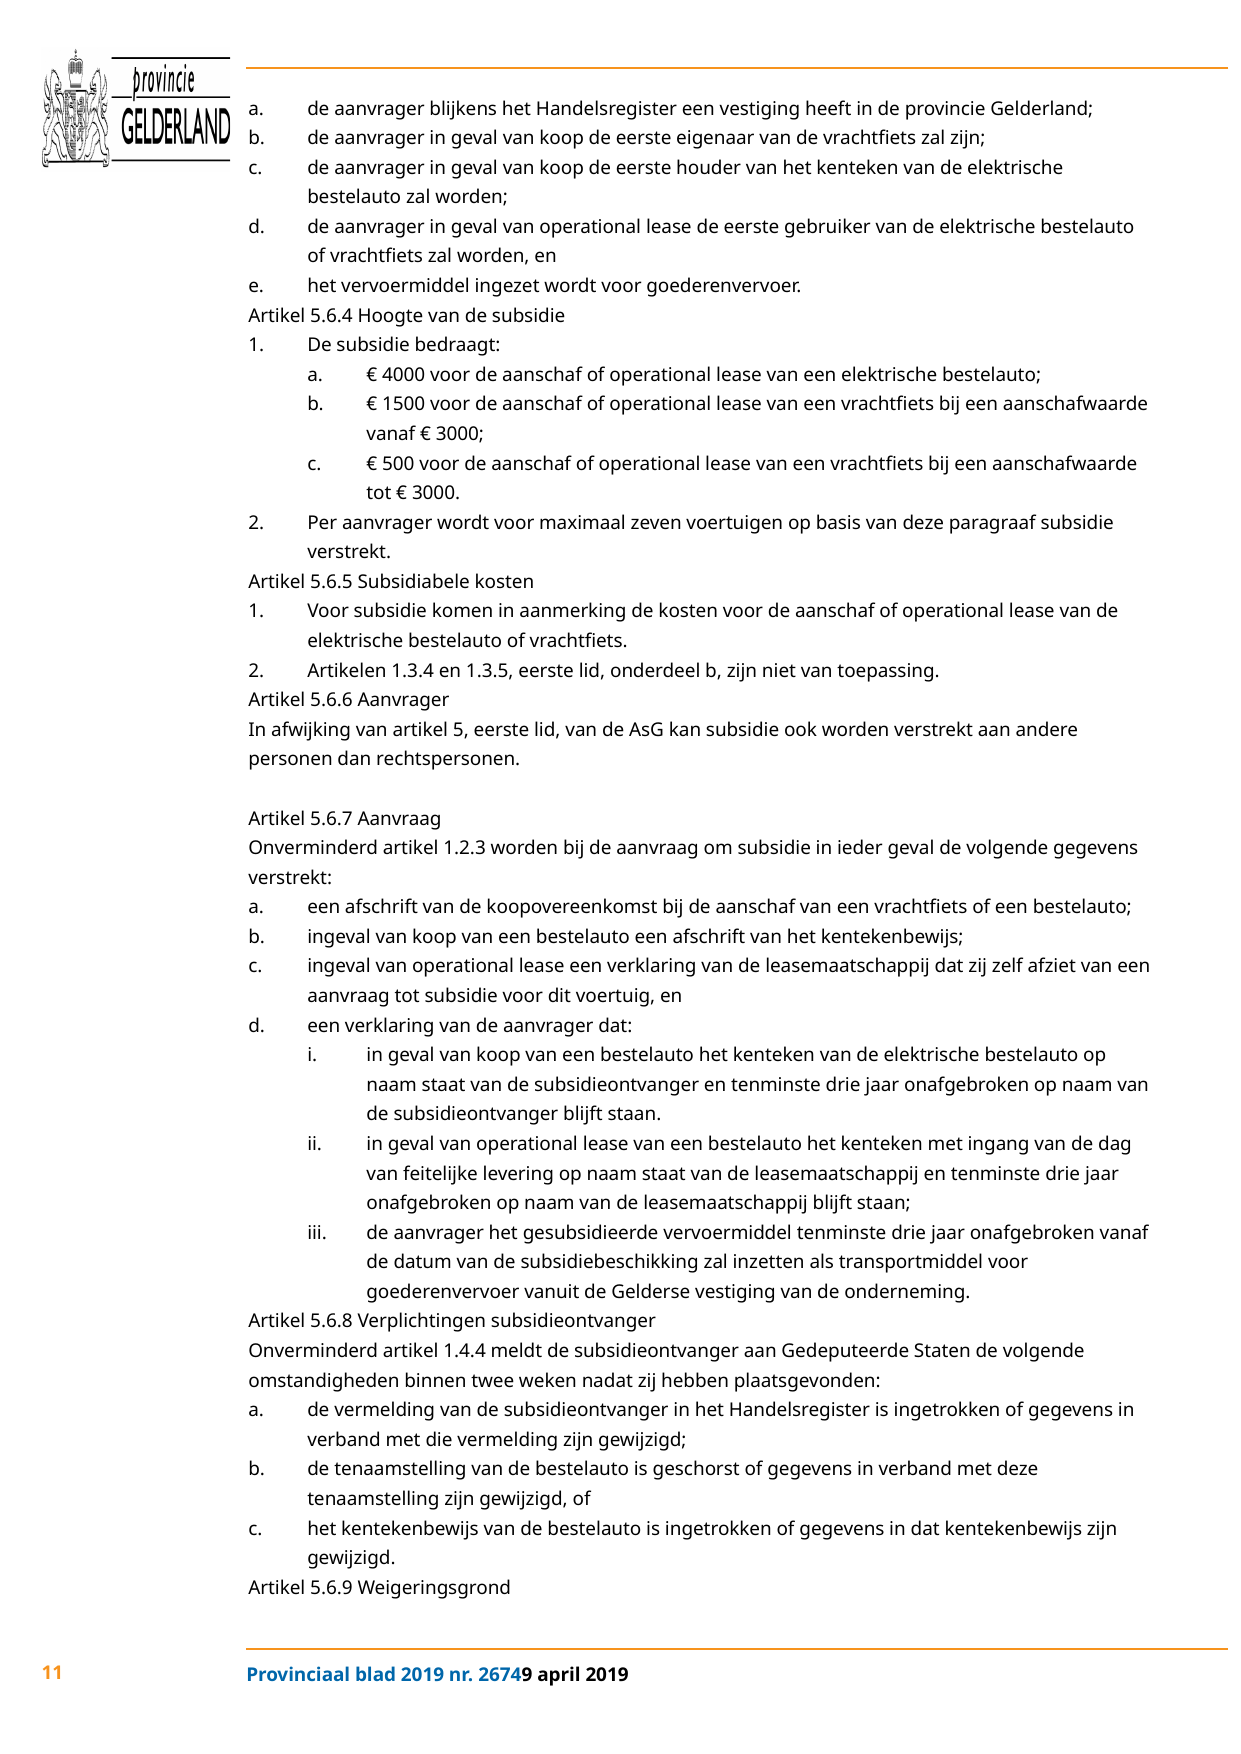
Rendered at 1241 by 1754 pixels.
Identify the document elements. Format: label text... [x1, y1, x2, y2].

list de aanvrager het gesubsidieerde vervoermiddel tenminste drie jaar onafgebroken vanaf de datum van de subsidiebeschikking zal inzetten als transportmiddel voor goederenvervoer vanuit de Gelderse vestiging van de onderneming. [307, 1219, 1152, 1304]
list Artikelen 1.3.4 en 1.3.5, eerste lid, onderdeel b, zijn niet van toepassing. [248, 657, 1152, 683]
list € 4000 voor de aanschaf of operational lease van een elektrische bestelauto; [307, 361, 1152, 387]
list het kentekenbewijs van de bestelauto is ingetrokken of gegevens in dat kentekenbewijs zijn gewijzigd. [248, 1515, 1152, 1570]
list Per aanvrager wordt voor maximaal zeven voertuigen op basis van deze paragraaf subsidie verstrekt. [248, 509, 1152, 564]
list € 1500 voor de aanschaf of operational lease van een vrachtfiets bij een aanschafwaarde vanaf € 3000; [307, 391, 1152, 446]
list een verklaring van de aanvrager dat: [248, 1012, 1152, 1038]
list in geval van koop van een bestelauto het kenteken van de elektrische bestelauto op naam staat van de subsidieontvanger en tenminste drie jaar onafgebroken op naam van de subsidieontvanger blijft staan. [307, 1041, 1152, 1126]
list de aanvrager blijkens het Handelsregister een vestiging heeft in de provincie Gelderland; [248, 95, 1152, 121]
list de aanvrager in geval van koop de eerste eigenaar van de vrachtfiets zal zijn; [248, 124, 1152, 150]
list het vervoermiddel ingezet wordt voor goederenvervoer. [248, 272, 1152, 298]
list ingeval van operational lease een verklaring van de leasemaatschappij dat zij zelf afziet van een aanvraag tot subsidie voor dit voertuig, en [248, 953, 1152, 1008]
text In afwijking van artikel 5, eerste lid, van de AsG kan subsidie ook worden verstrekt aan andere personen dan rechtspersonen. [248, 716, 1152, 771]
list de aanvrager in geval van koop de eerste houder van het kenteken van de elektrische bestelauto zal worden; [248, 154, 1152, 209]
text Onverminderd artikel 1.4.4 meldt de subsidieontvanger aan Gedeputeerde Staten de volgende omstandigheden binnen twee weken nadat zij hebben plaatsgevonden: [248, 1337, 1152, 1393]
text Artikel 5.6.8 Verplichtingen subsidieontvanger [248, 1308, 1152, 1333]
text Artikel 5.6.4 Hoogte van de subsidie [248, 302, 1152, 328]
text Artikel 5.6.9 Weigeringsgrond [248, 1574, 1152, 1600]
list de aanvrager in geval van operational lease de eerste gebruiker van de elektrische bestelauto of vrachtfiets zal worden, en [248, 213, 1152, 268]
list in geval van operational lease van een bestelauto het kenteken met ingang van de dag van feitelijke levering op naam staat van de leasemaatschappij en tenminste drie jaar onafgebroken op naam van de leasemaatschappij blijft staan; [307, 1130, 1152, 1215]
list Voor subsidie komen in aanmerking de kosten voor de aanschaf of operational lease van de elektrische bestelauto of vrachtfiets. [248, 598, 1152, 653]
list ingeval van koop van een bestelauto een afschrift van het kentekenbewijs; [248, 923, 1152, 949]
text Onverminderd artikel 1.2.3 worden bij de aanvraag om subsidie in ieder geval de volgende gegevens verstrekt: [248, 834, 1152, 890]
list de tenaamstelling van de bestelauto is geschorst of gegevens in verband met deze tenaamstelling zijn gewijzigd, of [248, 1456, 1152, 1511]
text Artikel 5.6.5 Subsidiabele kosten [248, 568, 1152, 594]
picture [41, 47, 231, 172]
list de vermelding van de subsidieontvanger in het Handelsregister is ingetrokken of gegevens in verband met die vermelding zijn gewijzigd; [248, 1396, 1152, 1452]
list een afschrift van de koopovereenkomst bij de aanschaf van een vrachtfiets of een bestelauto; [248, 893, 1152, 919]
text Artikel 5.6.6 Aanvrager [248, 686, 1152, 712]
list € 500 voor de aanschaf of operational lease van een vrachtfiets bij een aanschafwaarde tot € 3000. [307, 450, 1152, 505]
text Artikel 5.6.7 Aanvraag [248, 805, 1152, 831]
list De subsidie bedraagt: [248, 331, 1152, 357]
